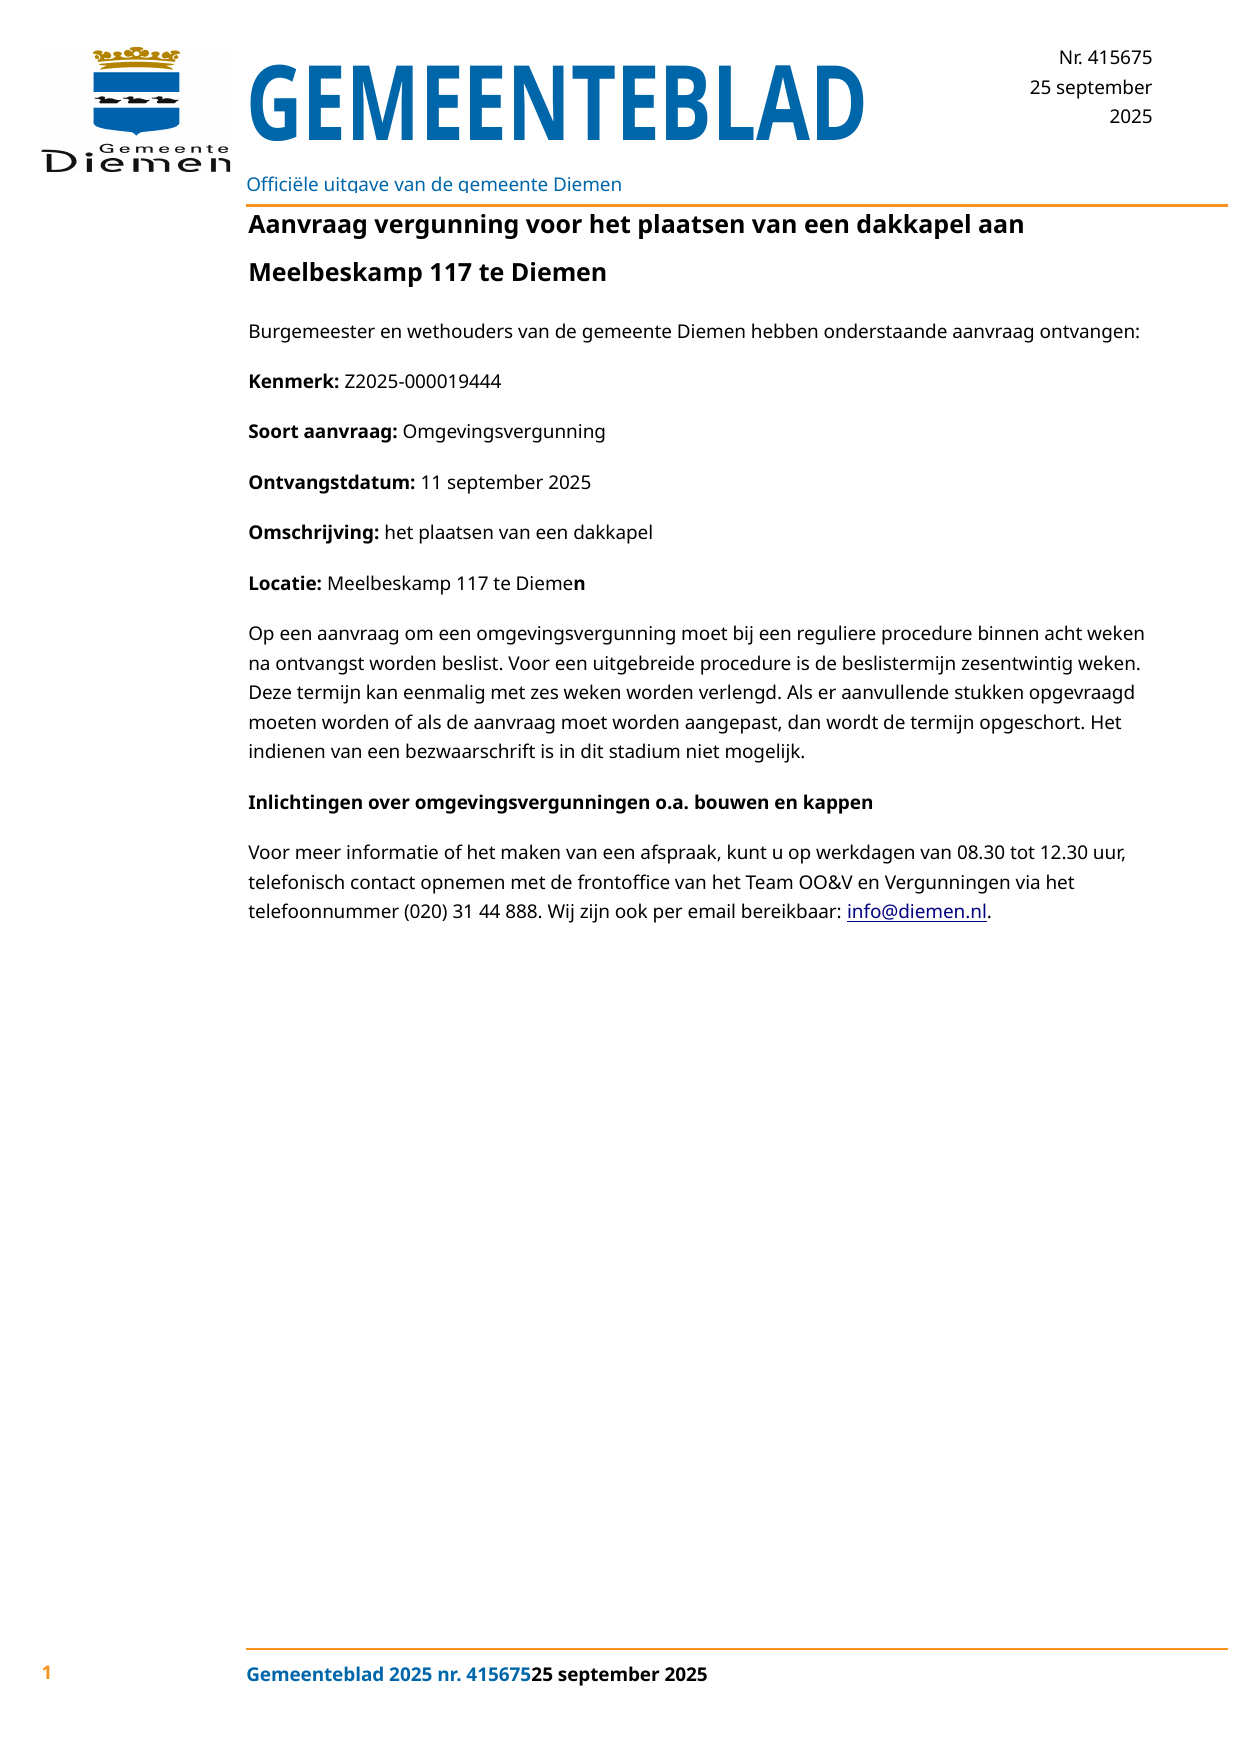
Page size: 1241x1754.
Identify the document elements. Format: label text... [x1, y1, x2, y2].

text Inlichtingen over omgevingsvergunningen o.a. bouwen en kappen [248, 789, 1152, 815]
text Omschrijving: het plaatsen van een dakkapel [248, 519, 1152, 545]
text Ontvangstdatum: 11 september 2025 [248, 469, 1152, 495]
text Op een aanvraag om een omgevingsvergunning moet bij een reguliere procedure binnen acht weken na ontvangst worden beslist. Voor een uitgebreide procedure is de beslistermijn zesentwintig weken. Deze termijn kan eenmalig met zes weken worden verlengd. Als er aanvullende stukken opgevraagd moeten worden of als de aanvraag moet worden aangepast, dan wordt de termijn opgeschort. Het indienen van een bezwaarschrift is in dit stadium niet mogelijk. [248, 620, 1152, 764]
text Burgemeester en wethouders van de gemeente Diemen hebben onderstaande aanvraag ontvangen: [248, 318, 1152, 344]
picture [41, 47, 231, 172]
text Voor meer informatie of het maken van een afspraak, kunt u op werkdagen van 08.30 tot 12.30 uur, telefonisch contact opnemen met de frontoffice van het Team OO&V en Vergunningen via het telefoonnummer (020) 31 44 888. Wij zijn ook per email bereikbaar: info@diemen.nl. [248, 839, 1152, 924]
text Kenmerk: Z2025-000019444 [248, 368, 1152, 394]
text Aanvraag vergunning voor het plaatsen van een dakkapel aan Meelbeskamp 117 te Diemen [248, 207, 1152, 288]
text Soort aanvraag: Omgevingsvergunning [248, 419, 1152, 444]
text Locatie: Meelbeskamp 117 te Diemen [248, 570, 1152, 596]
